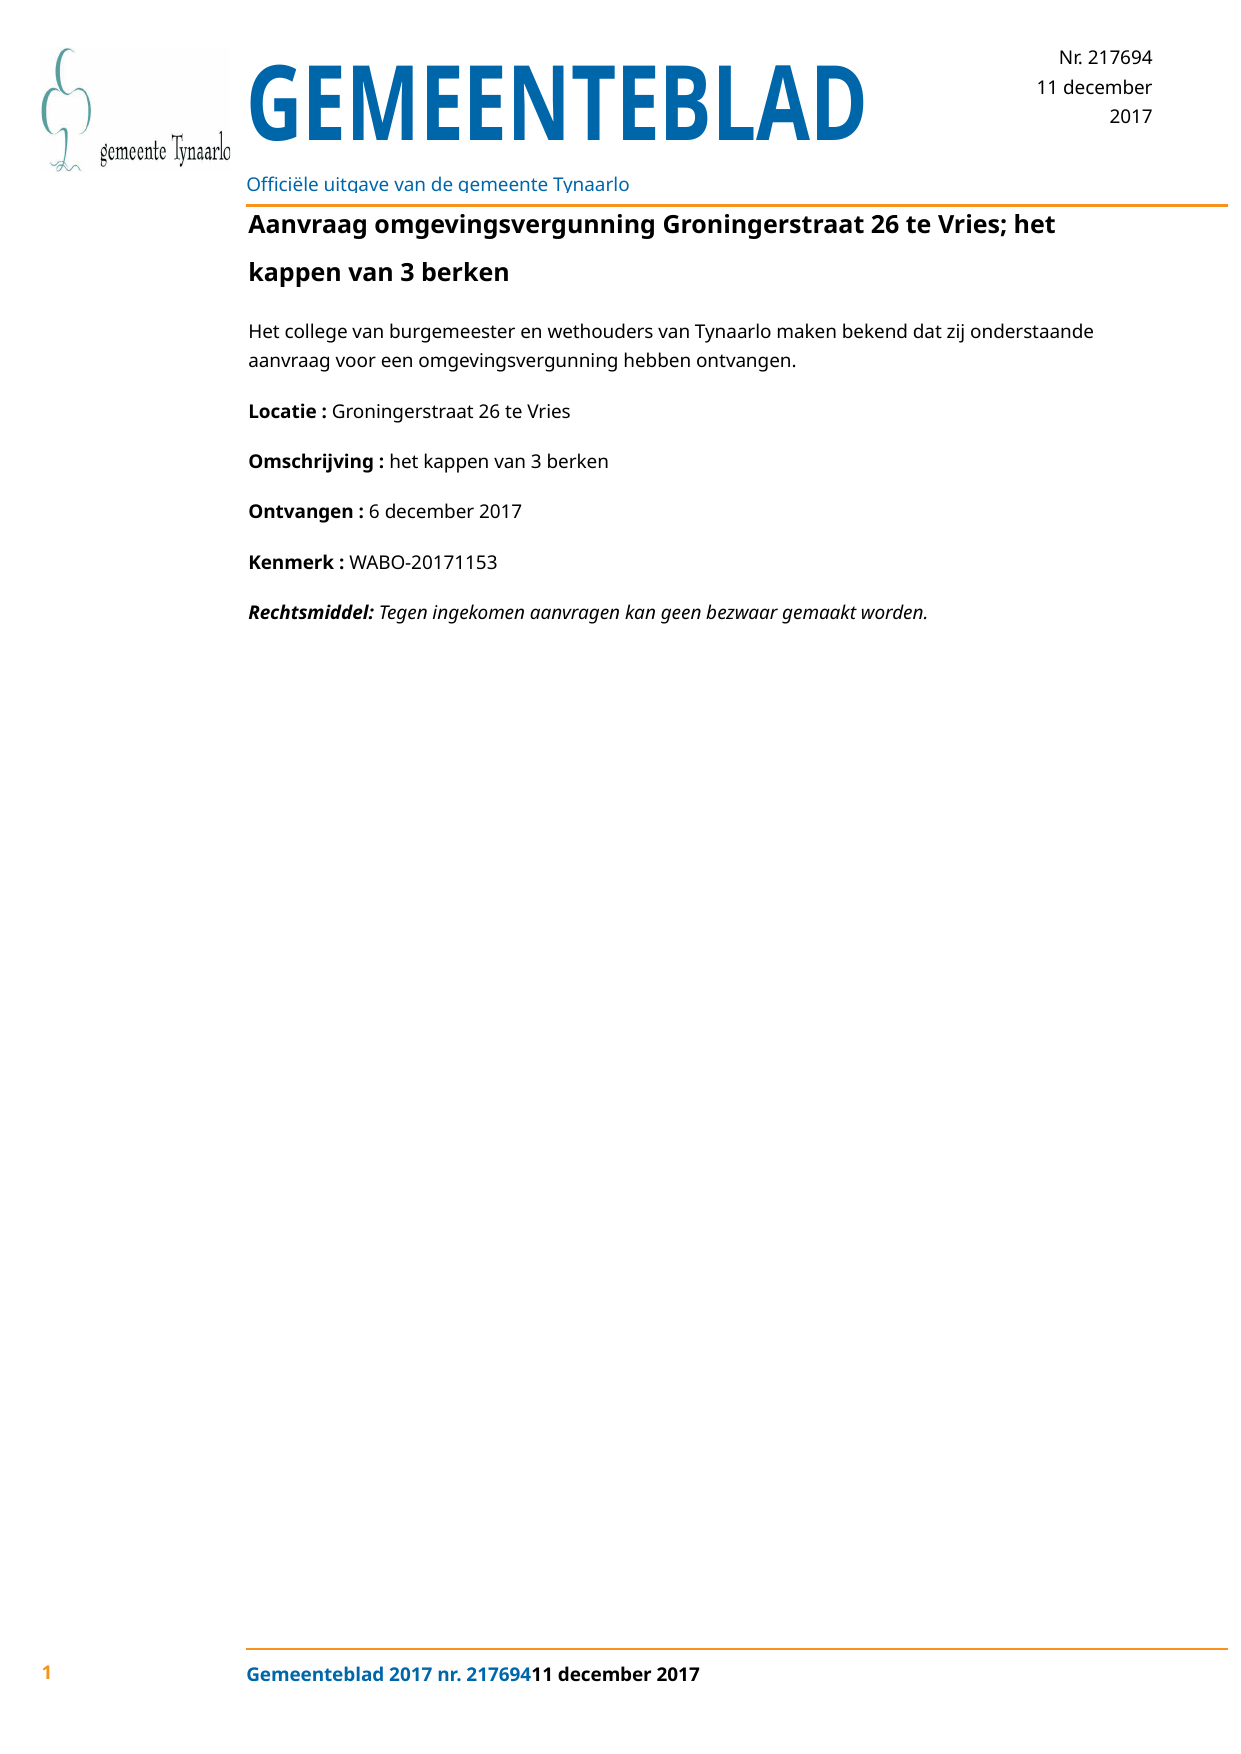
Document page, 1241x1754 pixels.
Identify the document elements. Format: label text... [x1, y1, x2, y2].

text Omschrijving : het kappen van 3 berken [248, 448, 1152, 474]
text Aanvraag omgevingsvergunning Groningerstraat 26 te Vries; het kappen van 3 berken [248, 207, 1152, 288]
text Rechtsmiddel: Tegen ingekomen aanvragen kan geen bezwaar gemaakt worden. [248, 599, 1152, 625]
text Locatie : Groningerstraat 26 te Vries [248, 398, 1152, 424]
picture [41, 47, 231, 172]
text Kenmerk : WABO-20171153 [248, 549, 1152, 575]
text Ontvangen : 6 december 2017 [248, 499, 1152, 524]
text Het college van burgemeester en wethouders van Tynaarlo maken bekend dat zij onderstaande aanvraag voor een omgevingsvergunning hebben ontvangen. [248, 318, 1152, 373]
